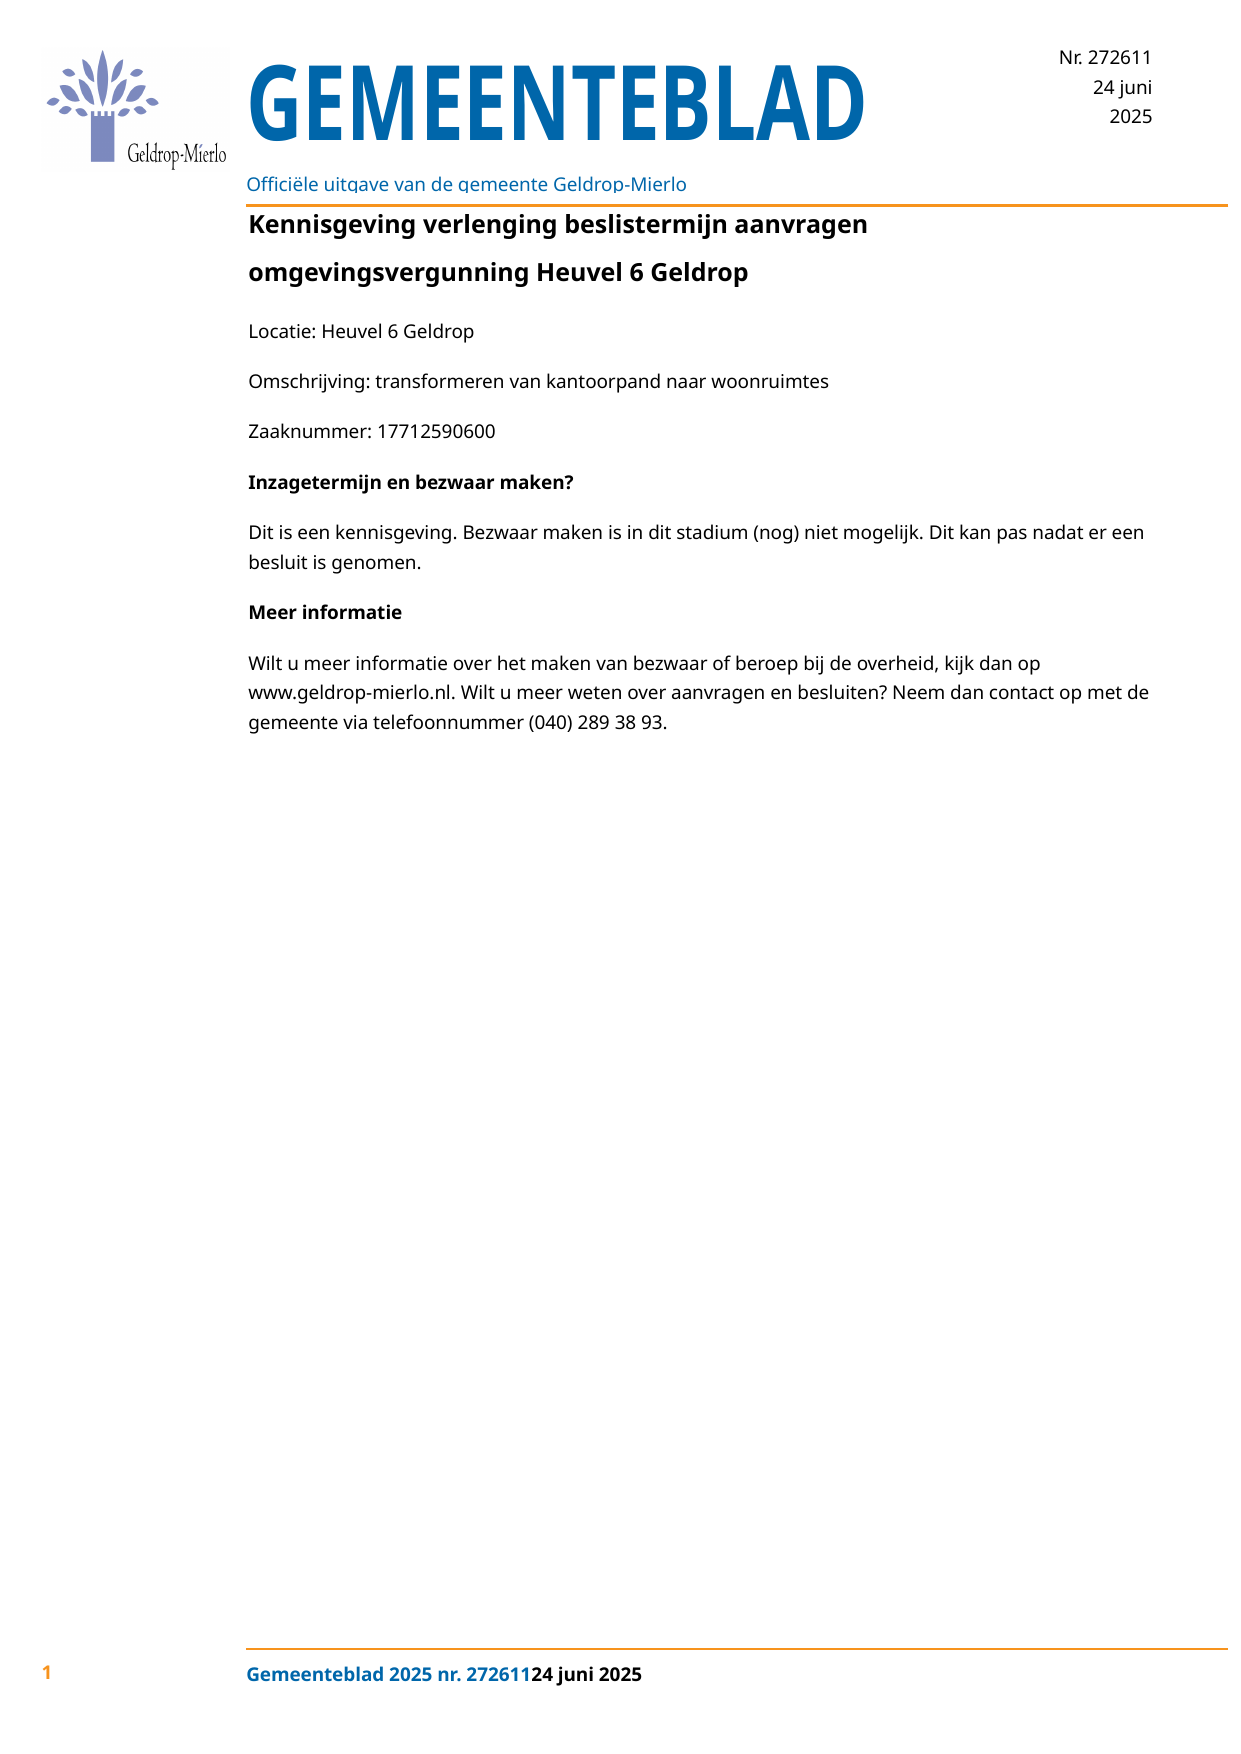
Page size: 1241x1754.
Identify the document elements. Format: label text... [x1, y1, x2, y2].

text Omschrijving: transformeren van kantoorpand naar woonruimtes [248, 368, 1152, 394]
text Wilt u meer informatie over het maken van bezwaar of beroep bij de overheid, kijk dan op www.geldrop-mierlo.nl. Wilt u meer weten over aanvragen en besluiten? Neem dan contact op met de gemeente via telefoonnummer (040) 289 38 93. [248, 650, 1152, 735]
text Kennisgeving verlenging beslistermijn aanvragen omgevingsvergunning Heuvel 6 Geldrop [248, 207, 1152, 288]
text Meer informatie [248, 599, 1152, 625]
text Zaaknummer: 17712590600 [248, 419, 1152, 444]
text Inzagetermijn en bezwaar maken? [248, 469, 1152, 495]
text Locatie: Heuvel 6 Geldrop [248, 318, 1152, 344]
text Dit is een kennisgeving. Bezwaar maken is in dit stadium (nog) niet mogelijk. Dit kan pas nadat er een besluit is genomen. [248, 519, 1152, 575]
picture [41, 47, 231, 172]
